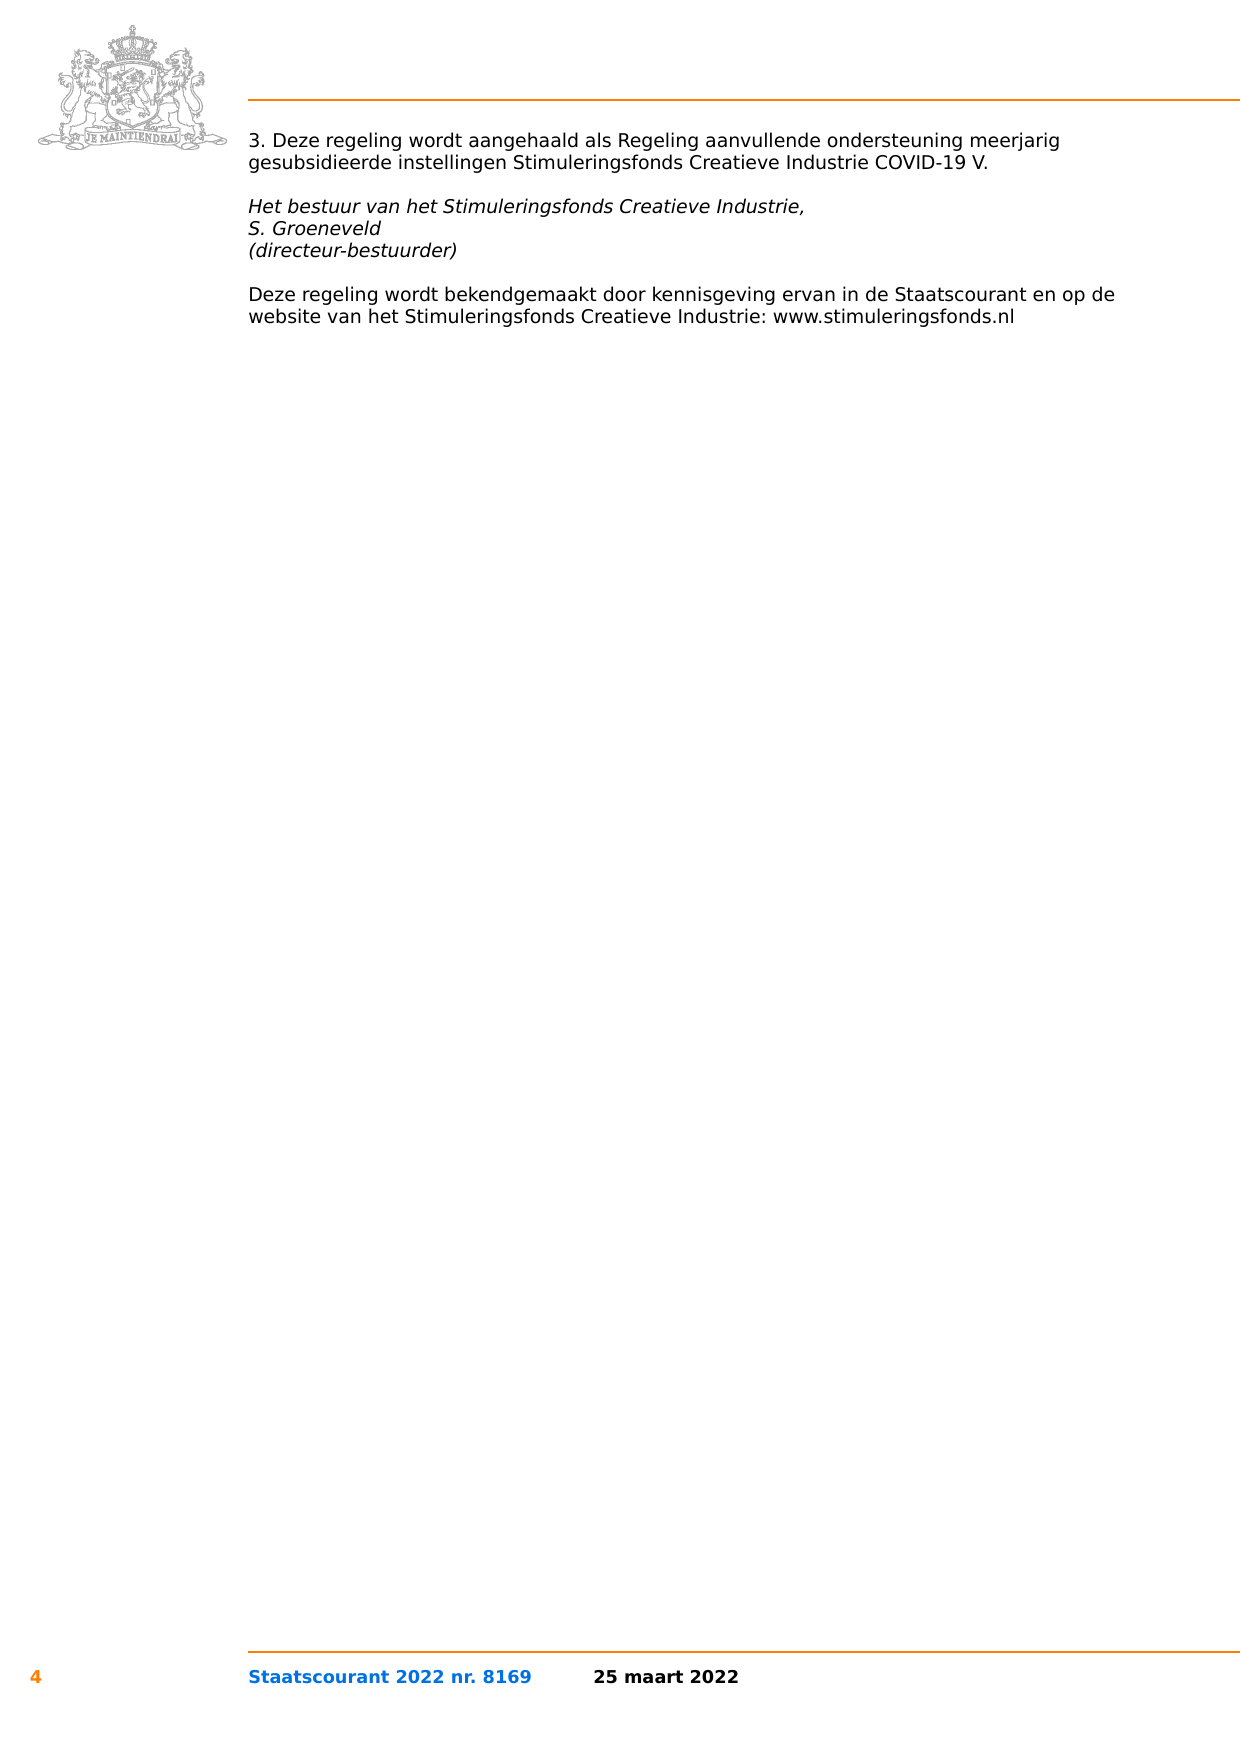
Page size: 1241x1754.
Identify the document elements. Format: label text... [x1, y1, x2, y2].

text 3. Deze regeling wordt aangehaald als Regeling aanvullende ondersteuning meerjarig gesubsidieerde instellingen Stimuleringsfonds Creatieve Industrie COVID-19 V. [248, 130, 1163, 174]
text Het bestuur van het Stimuleringsfonds Creatieve Industrie, S. Groeneveld (directeur-bestuurder) [248, 196, 1163, 262]
picture [38, 25, 227, 150]
text Deze regeling wordt bekendgemaakt door kennisgeving ervan in de Staatscourant en op de website van het Stimuleringsfonds Creatieve Industrie: www.stimuleringsfonds.nl [248, 283, 1163, 327]
